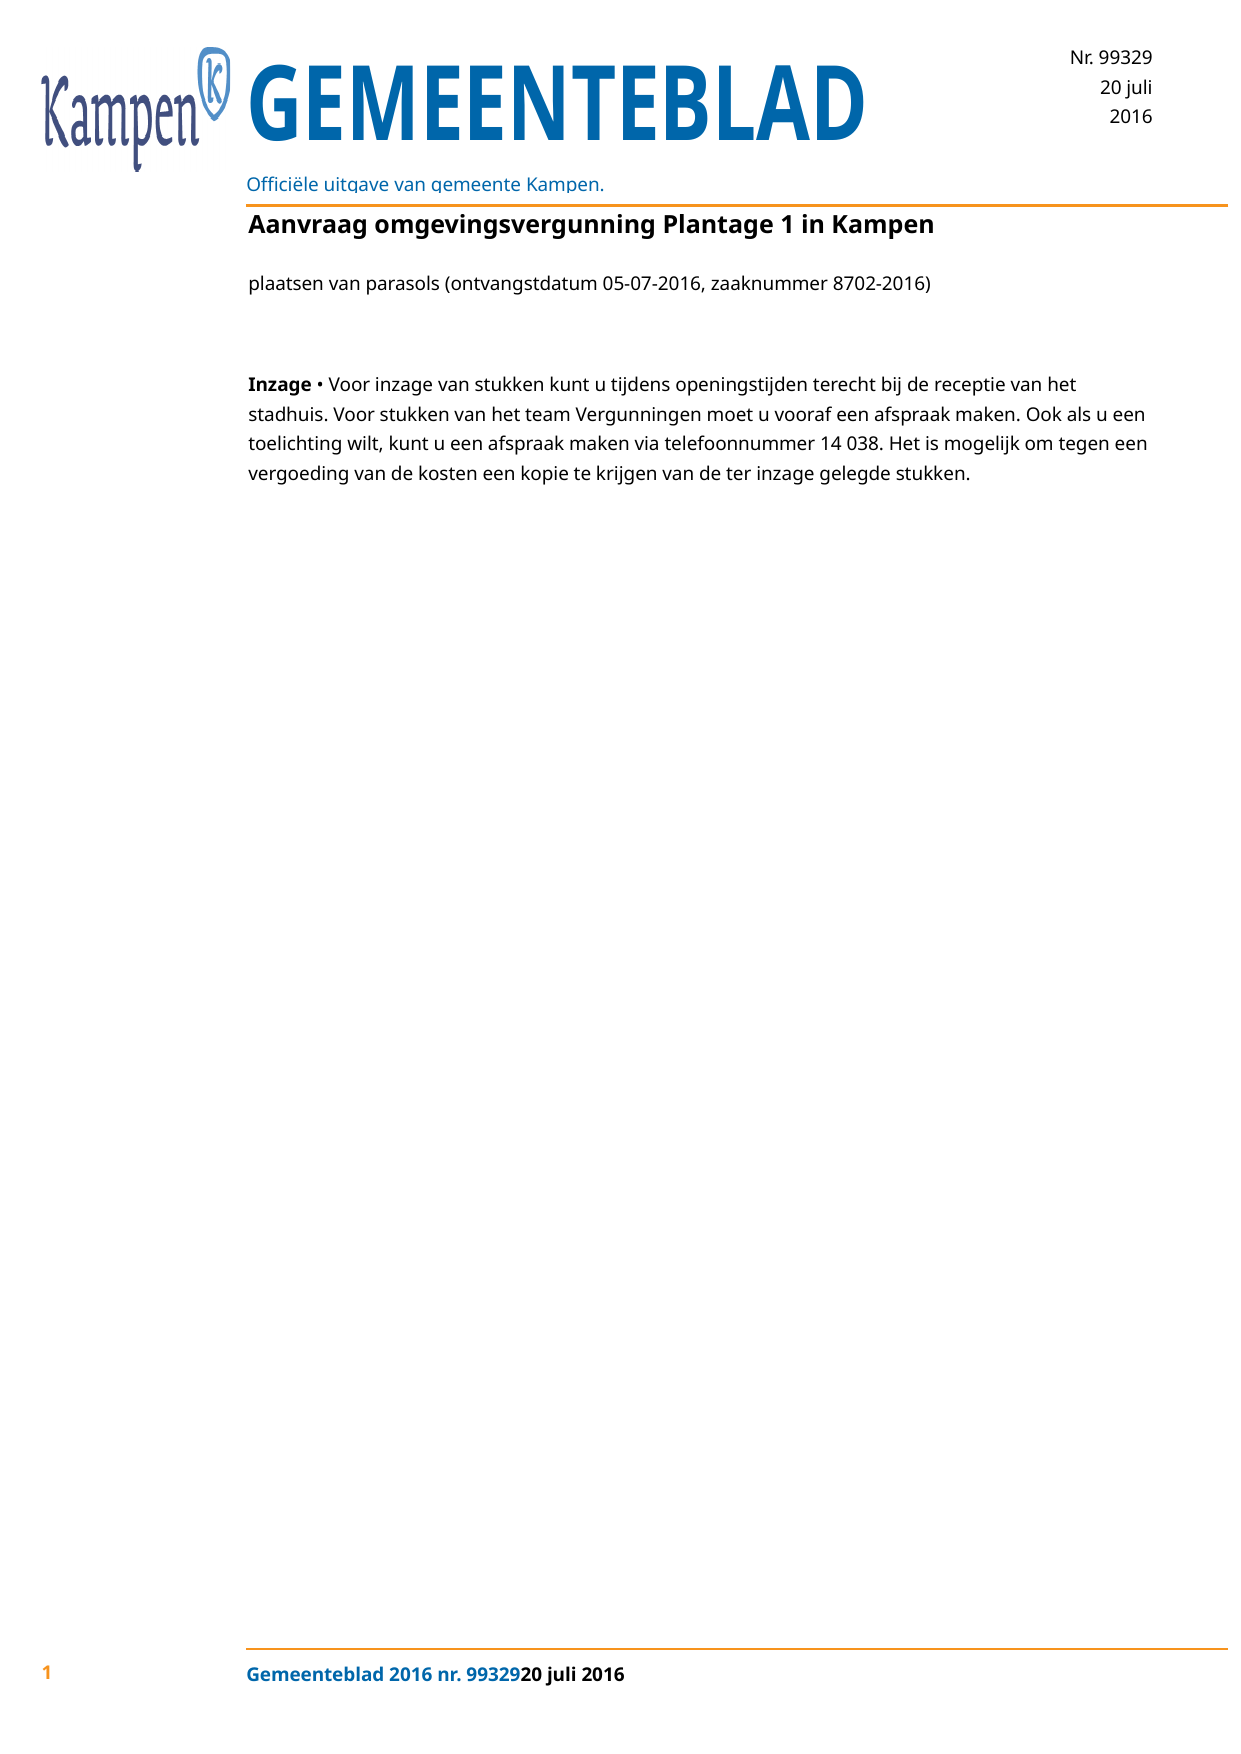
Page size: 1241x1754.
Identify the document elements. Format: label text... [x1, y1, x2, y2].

text Inzage • Voor inzage van stukken kunt u tijdens openingstijden terecht bij de receptie van het stadhuis. Voor stukken van het team Vergunningen moet u vooraf een afspraak maken. Ook als u een toelichting wilt, kunt u een afspraak maken via telefoonnummer 14 038. Het is mogelijk om tegen een vergoeding van de kosten een kopie te krijgen van de ter inzage gelegde stukken. [248, 371, 1152, 486]
text plaatsen van parasols (ontvangstdatum 05-07-2016, zaaknummer 8702-2016) [248, 270, 1152, 296]
text Aanvraag omgevingsvergunning Plantage 1 in Kampen [248, 207, 1152, 241]
picture [41, 47, 231, 172]
